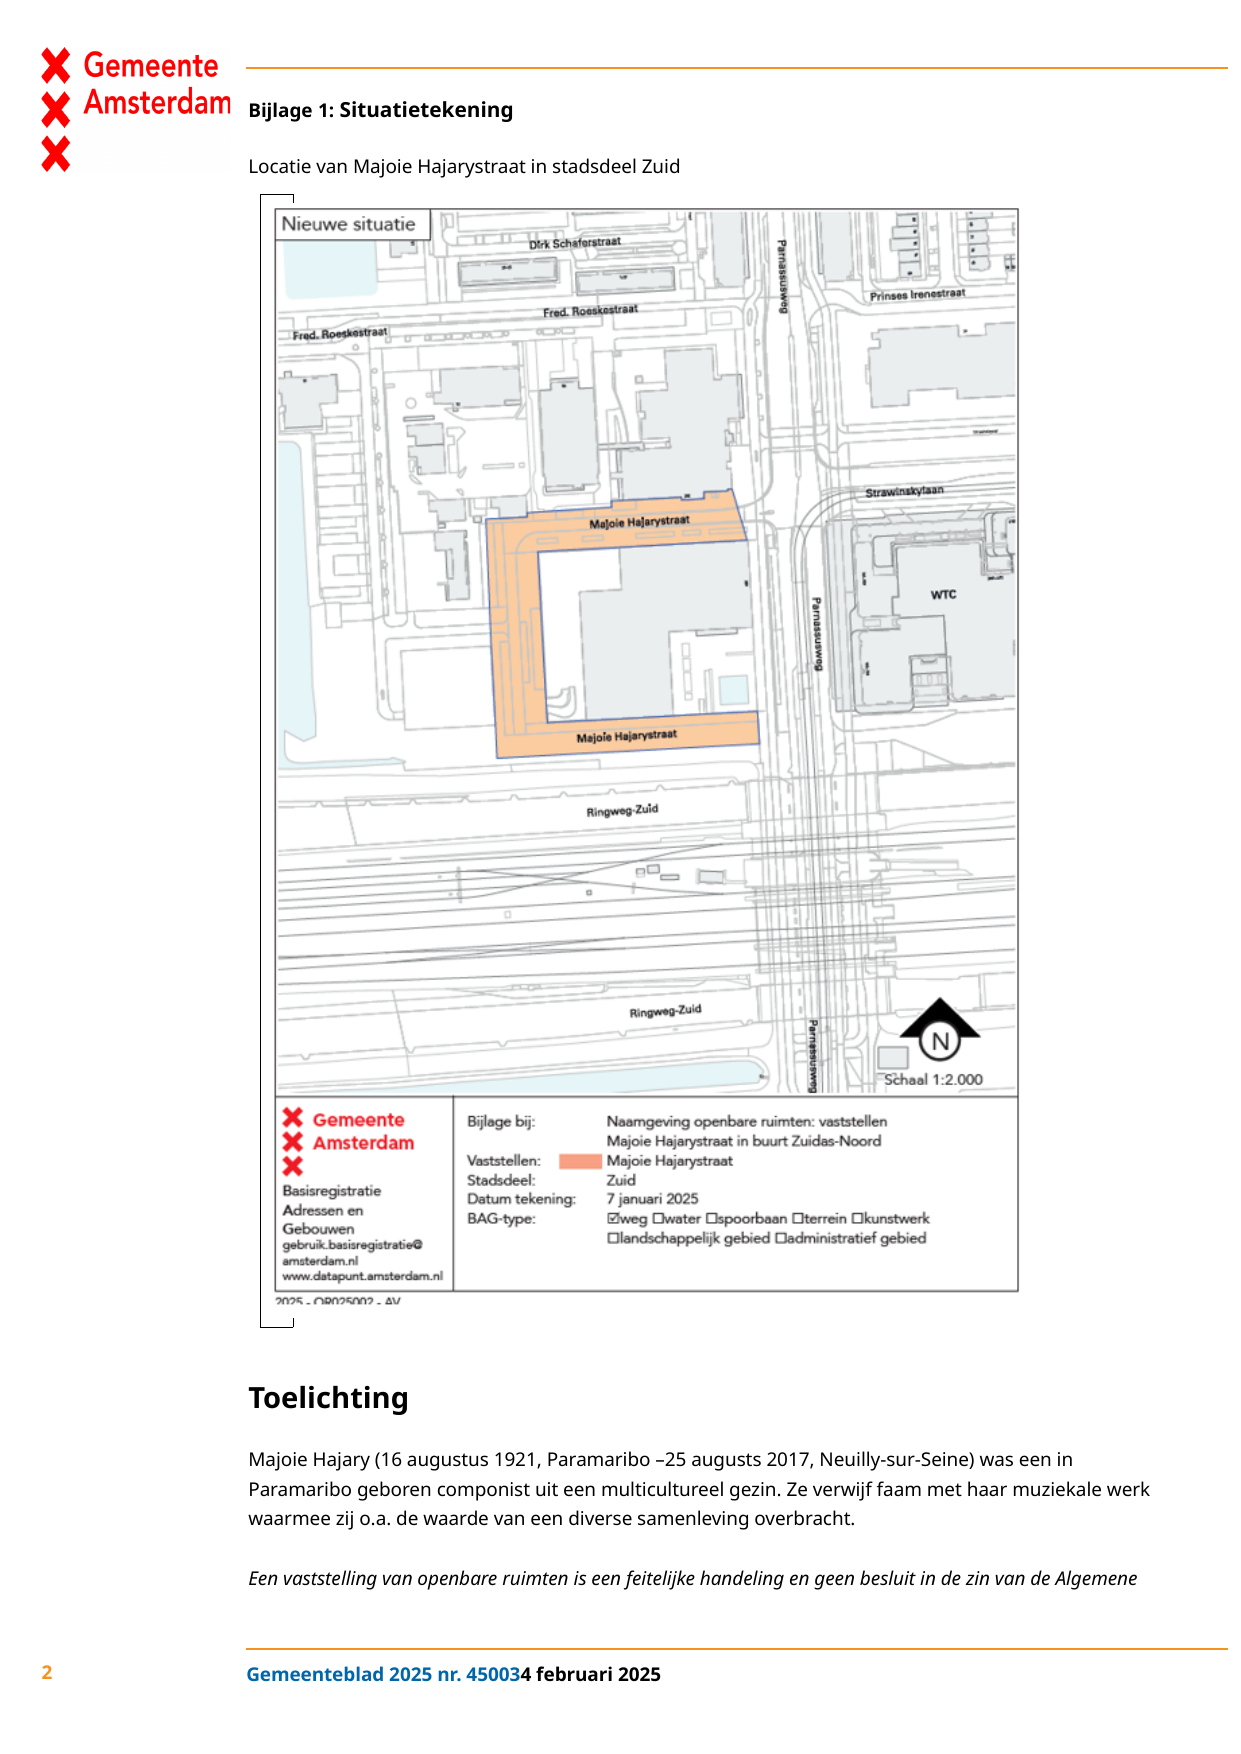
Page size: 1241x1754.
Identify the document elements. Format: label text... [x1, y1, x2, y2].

text Een vaststelling van openbare ruimten is een feitelijke handeling en geen besluit in de zin van de Algemene [248, 1565, 1152, 1591]
picture [268, 203, 1031, 1318]
text Toelichting [248, 1378, 1152, 1417]
picture [41, 47, 231, 172]
text Majoie Hajary (16 augustus 1921, Paramaribo –25 augusts 2017, Neuilly-sur-Seine) was een in Paramaribo geboren componist uit een multicultureel gezin. Ze verwijf faam met haar muziekale werk waarmee zij o.a. de waarde van een diverse samenleving overbracht. [248, 1446, 1152, 1531]
text Locatie van Majoie Hajarystraat in stadsdeel Zuid [248, 153, 1152, 179]
text Bijlage 1: Situatietekening [248, 95, 1152, 123]
